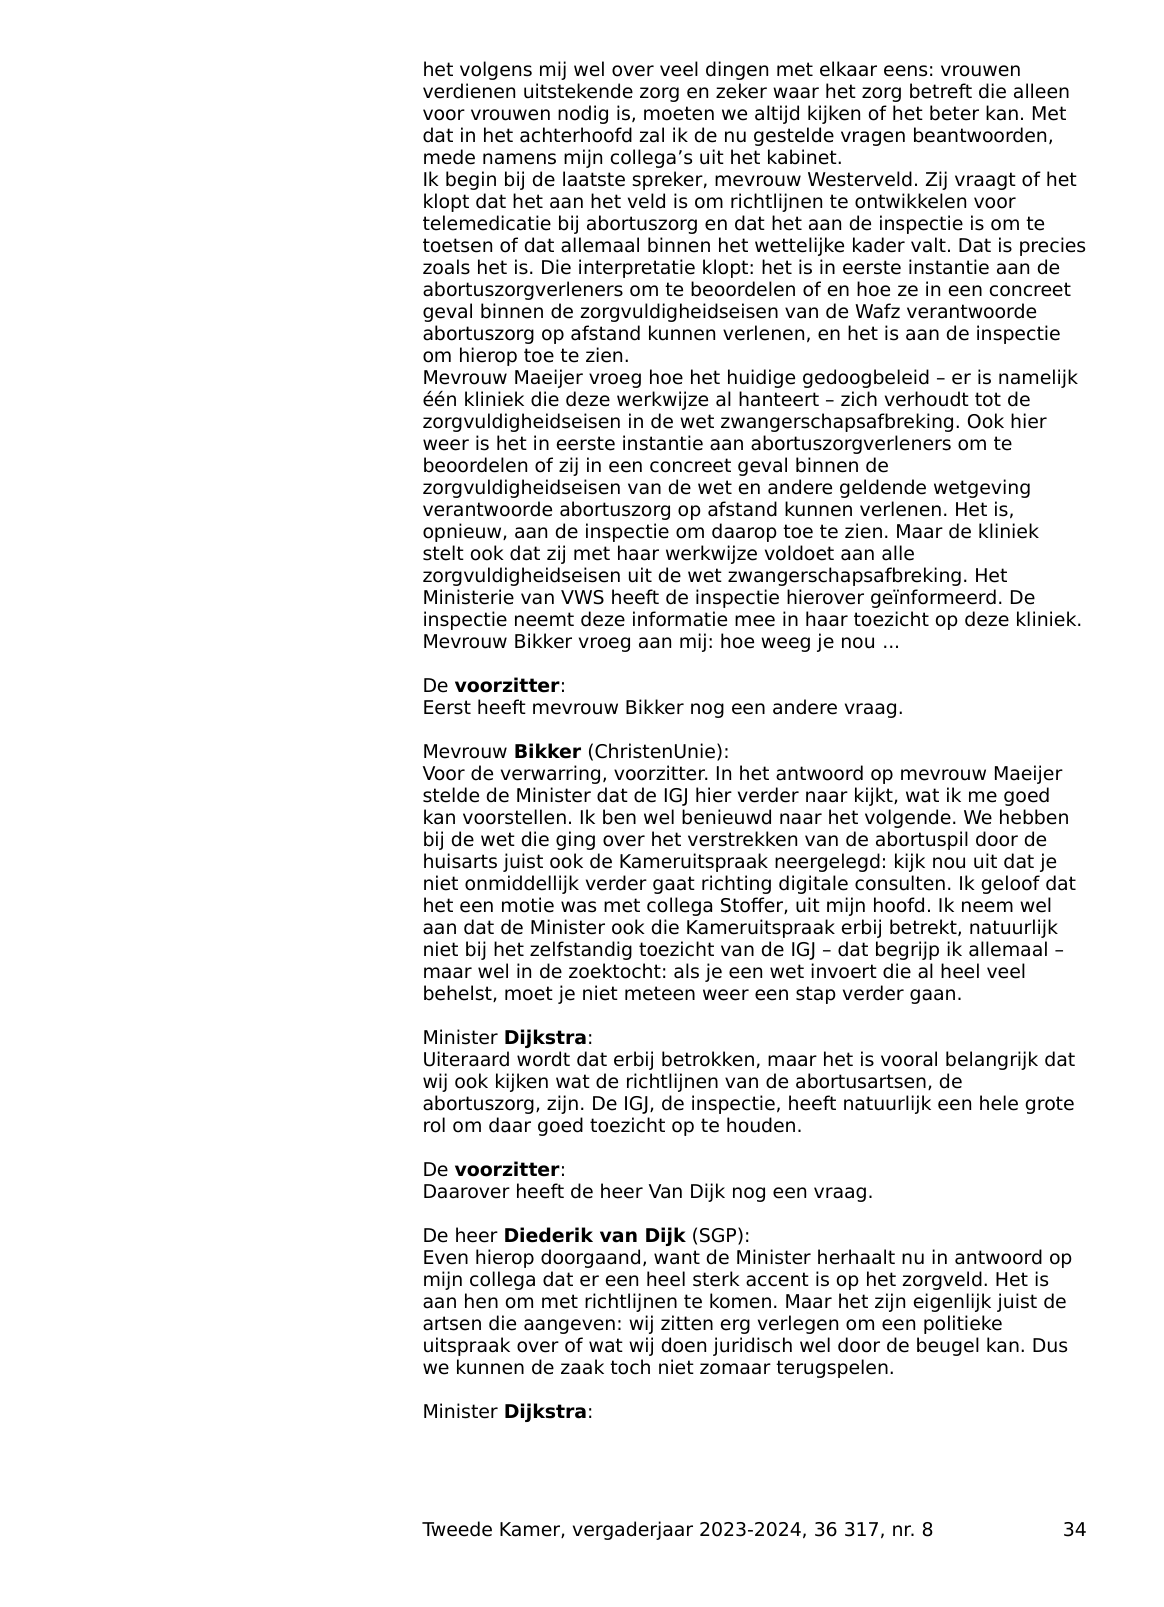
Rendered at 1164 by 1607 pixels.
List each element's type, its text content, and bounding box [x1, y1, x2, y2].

text Voor de verwarring, voorzitter. In het antwoord op mevrouw Maeijer stelde de Minister dat de IGJ hier verder naar kijkt, wat ik me goed kan voorstellen. Ik ben wel benieuwd naar het volgende. We hebben bij de wet die ging over het verstrekken van de abortuspil door de huisarts juist ook de Kameruitspraak neergelegd: kijk nou uit dat je niet onmiddellijk verder gaat richting digitale consulten. Ik geloof dat het een motie was met collega Stoffer, uit mijn hoofd. Ik neem wel aan dat de Minister ook die Kameruitspraak erbij betrekt, natuurlijk niet bij het zelfstandig toezicht van de IGJ – dat begrijp ik allemaal – maar wel in de zoektocht: als je een wet invoert die al heel veel behelst, moet je niet meteen weer een stap verder gaan. [422, 763, 1087, 1004]
text het volgens mij wel over veel dingen met elkaar eens: vrouwen verdienen uitstekende zorg en zeker waar het zorg betreft die alleen voor vrouwen nodig is, moeten we altijd kijken of het beter kan. Met dat in het achterhoofd zal ik de nu gestelde vragen beantwoorden, mede namens mijn collega’s uit het kabinet. [422, 59, 1087, 169]
text De heer Diederik van Dijk (SGP): [422, 1225, 1087, 1247]
text Minister Dijkstra: [422, 1027, 1087, 1049]
text De voorzitter: [422, 675, 1087, 697]
text Ik begin bij de laatste spreker, mevrouw Westerveld. Zij vraagt of het klopt dat het aan het veld is om richtlijnen te ontwikkelen voor telemedicatie bij abortuszorg en dat het aan de inspectie is om te toetsen of dat allemaal binnen het wettelijke kader valt. Dat is precies zoals het is. Die interpretatie klopt: het is in eerste instantie aan de abortuszorgverleners om te beoordelen of en hoe ze in een concreet geval binnen de zorgvuldigheidseisen van de Wafz verantwoorde abortuszorg op afstand kunnen verlenen, en het is aan de inspectie om hierop toe te zien. [422, 169, 1087, 367]
text Minister Dijkstra: [422, 1401, 1087, 1423]
text Eerst heeft mevrouw Bikker nog een andere vraag. [422, 697, 1087, 719]
text Daarover heeft de heer Van Dijk nog een vraag. [422, 1181, 1087, 1203]
text Mevrouw Maeijer vroeg hoe het huidige gedoogbeleid – er is namelijk één kliniek die deze werkwijze al hanteert – zich verhoudt tot de zorgvuldigheidseisen in de wet zwangerschapsafbreking. Ook hier weer is het in eerste instantie aan abortuszorgverleners om te beoordelen of zij in een concreet geval binnen de zorgvuldigheidseisen van de wet en andere geldende wetgeving verantwoorde abortuszorg op afstand kunnen verlenen. Het is, opnieuw, aan de inspectie om daarop toe te zien. Maar de kliniek stelt ook dat zij met haar werkwijze voldoet aan alle zorgvuldigheidseisen uit de wet zwangerschapsafbreking. Het Ministerie van VWS heeft de inspectie hierover geïnformeerd. De inspectie neemt deze informatie mee in haar toezicht op deze kliniek. [422, 367, 1087, 631]
text Uiteraard wordt dat erbij betrokken, maar het is vooral belangrijk dat wij ook kijken wat de richtlijnen van de abortusartsen, de abortuszorg, zijn. De IGJ, de inspectie, heeft natuurlijk een hele grote rol om daar goed toezicht op te houden. [422, 1049, 1087, 1137]
text De voorzitter: [422, 1159, 1087, 1181]
text Even hierop doorgaand, want de Minister herhaalt nu in antwoord op mijn collega dat er een heel sterk accent is op het zorgveld. Het is aan hen om met richtlijnen te komen. Maar het zijn eigenlijk juist de artsen die aangeven: wij zitten erg verlegen om een politieke uitspraak over of wat wij doen juridisch wel door de beugel kan. Dus we kunnen de zaak toch niet zomaar terugspelen. [422, 1247, 1087, 1379]
text Mevrouw Bikker vroeg aan mij: hoe weeg je nou ... [422, 631, 1087, 652]
text Mevrouw Bikker (ChristenUnie): [422, 741, 1087, 763]
